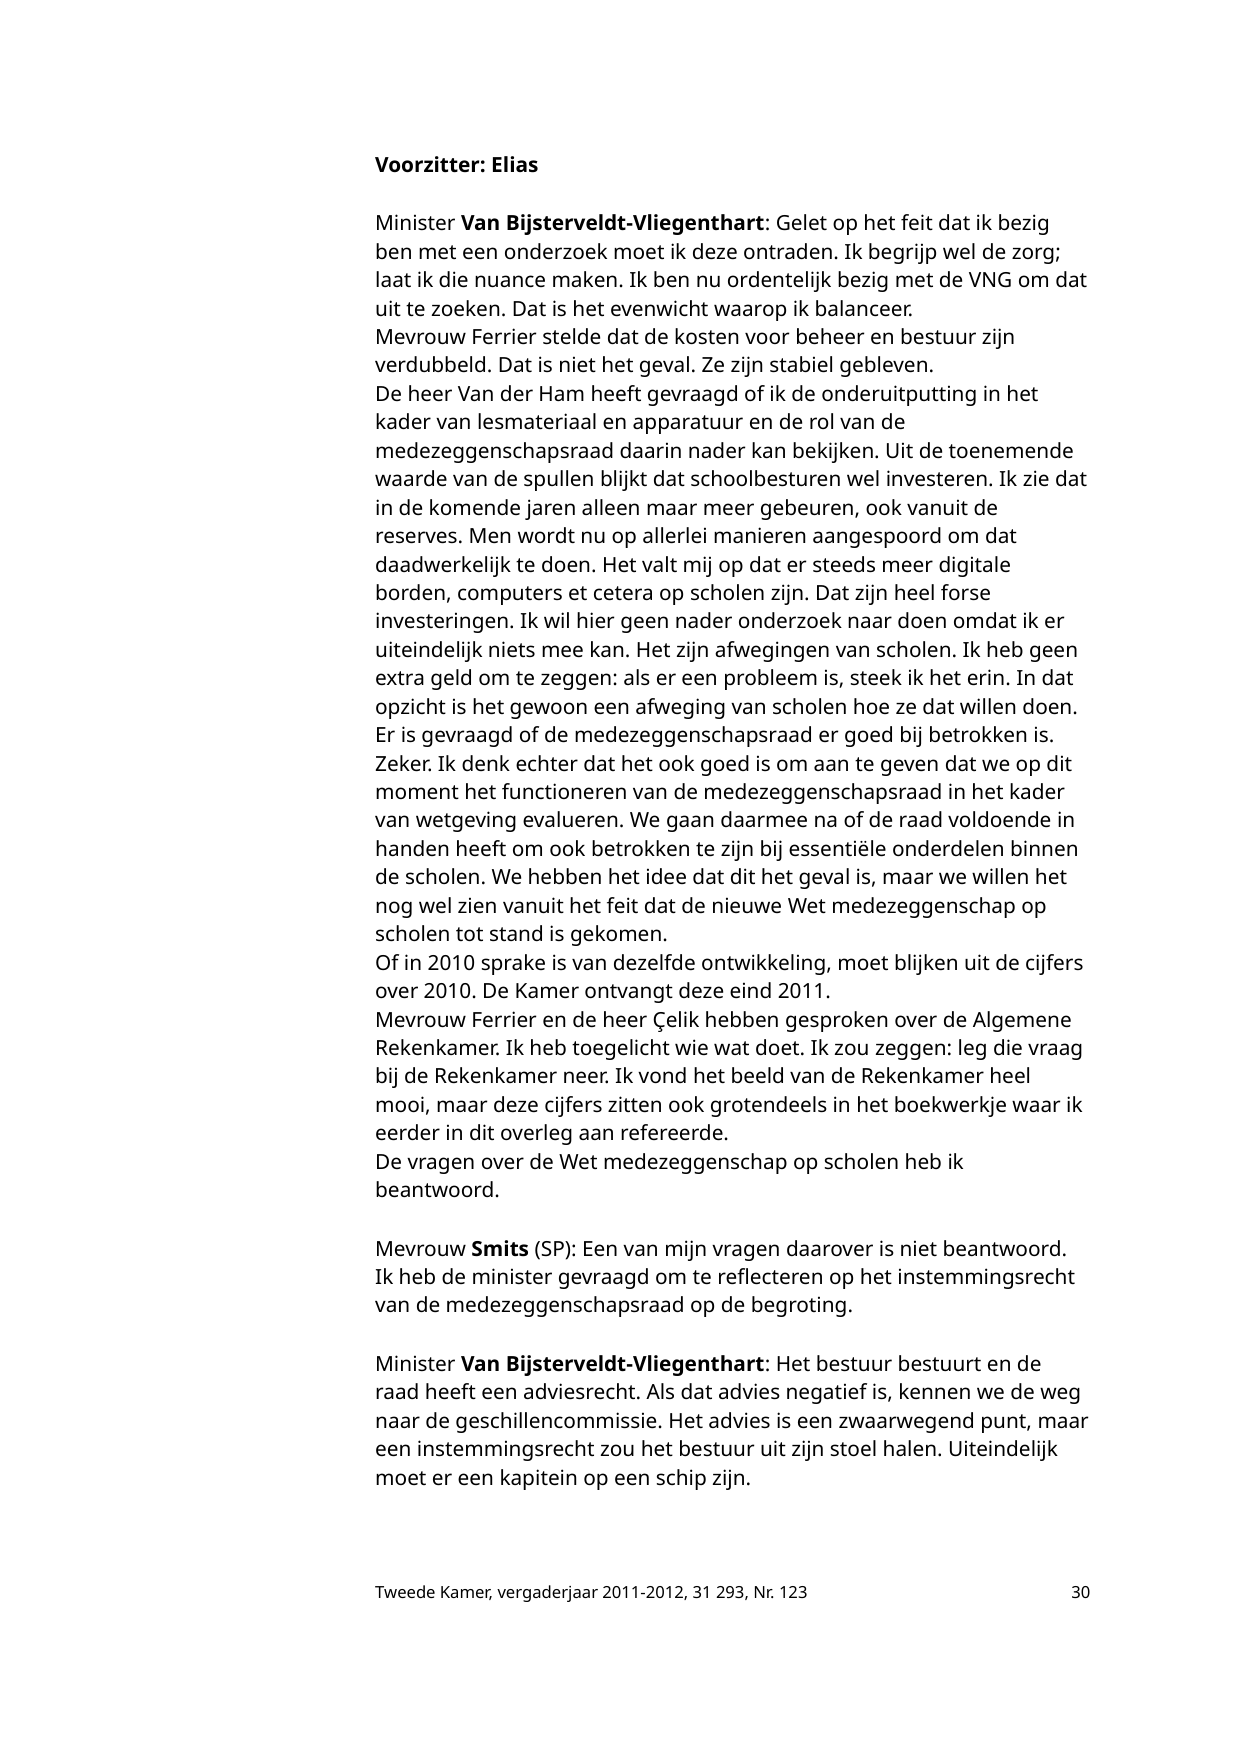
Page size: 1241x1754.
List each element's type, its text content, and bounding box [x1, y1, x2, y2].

text Minister Van Bijsterveldt-Vliegenthart: Gelet op het feit dat ik bezig ben met een onderzoek moet ik deze ontraden. Ik begrijp wel de zorg; laat ik die nuance maken. Ik ben nu ordentelijk bezig met de VNG om dat uit te zoeken. Dat is het evenwicht waarop ik balanceer. [375, 208, 1090, 322]
text Mevrouw Ferrier stelde dat de kosten voor beheer en bestuur zijn verdubbeld. Dat is niet het geval. Ze zijn stabiel gebleven. [375, 322, 1090, 379]
text De heer Van der Ham heeft gevraagd of ik de onderuitputting in het kader van lesmateriaal en apparatuur en de rol van de medezeggenschapsraad daarin nader kan bekijken. Uit de toenemende waarde van de spullen blijkt dat schoolbesturen wel investeren. Ik zie dat in de komende jaren alleen maar meer gebeuren, ook vanuit de reserves. Men wordt nu op allerlei manieren aangespoord om dat daadwerkelijk te doen. Het valt mij op dat er steeds meer digitale borden, computers et cetera op scholen zijn. Dat zijn heel forse investeringen. Ik wil hier geen nader onderzoek naar doen omdat ik er uiteindelijk niets mee kan. Het zijn afwegingen van scholen. Ik heb geen extra geld om te zeggen: als er een probleem is, steek ik het erin. In dat opzicht is het gewoon een afweging van scholen hoe ze dat willen doen. [375, 379, 1090, 720]
text De vragen over de Wet medezeggenschap op scholen heb ik beantwoord. [375, 1147, 1090, 1204]
text Mevrouw Smits (SP): Een van mijn vragen daarover is niet beantwoord. Ik heb de minister gevraagd om te reflecteren op het instemmingsrecht van de medezeggenschapsraad op de begroting. [375, 1234, 1090, 1319]
text Mevrouw Ferrier en de heer Çelik hebben gesproken over de Algemene Rekenkamer. Ik heb toegelicht wie wat doet. Ik zou zeggen: leg die vraag bij de Rekenkamer neer. Ik vond het beeld van de Rekenkamer heel mooi, maar deze cijfers zitten ook grotendeels in het boekwerkje waar ik eerder in dit overleg aan refereerde. [375, 1005, 1090, 1147]
text Minister Van Bijsterveldt-Vliegenthart: Het bestuur bestuurt en de raad heeft een adviesrecht. Als dat advies negatief is, kennen we de weg naar de geschillencommissie. Het advies is een zwaarwegend punt, maar een instemmingsrecht zou het bestuur uit zijn stoel halen. Uiteindelijk moet er een kapitein op een schip zijn. [375, 1349, 1090, 1491]
text Of in 2010 sprake is van dezelfde ontwikkeling, moet blijken uit de cijfers over 2010. De Kamer ontvangt deze eind 2011. [375, 948, 1090, 1005]
text Voorzitter: Elias [375, 150, 1090, 178]
text Er is gevraagd of de medezeggenschapsraad er goed bij betrokken is. Zeker. Ik denk echter dat het ook goed is om aan te geven dat we op dit moment het functioneren van de medezeggenschapsraad in het kader van wetgeving evalueren. We gaan daarmee na of de raad voldoende in handen heeft om ook betrokken te zijn bij essentiële onderdelen binnen de scholen. We hebben het idee dat dit het geval is, maar we willen het nog wel zien vanuit het feit dat de nieuwe Wet medezeggenschap op scholen tot stand is gekomen. [375, 720, 1090, 948]
